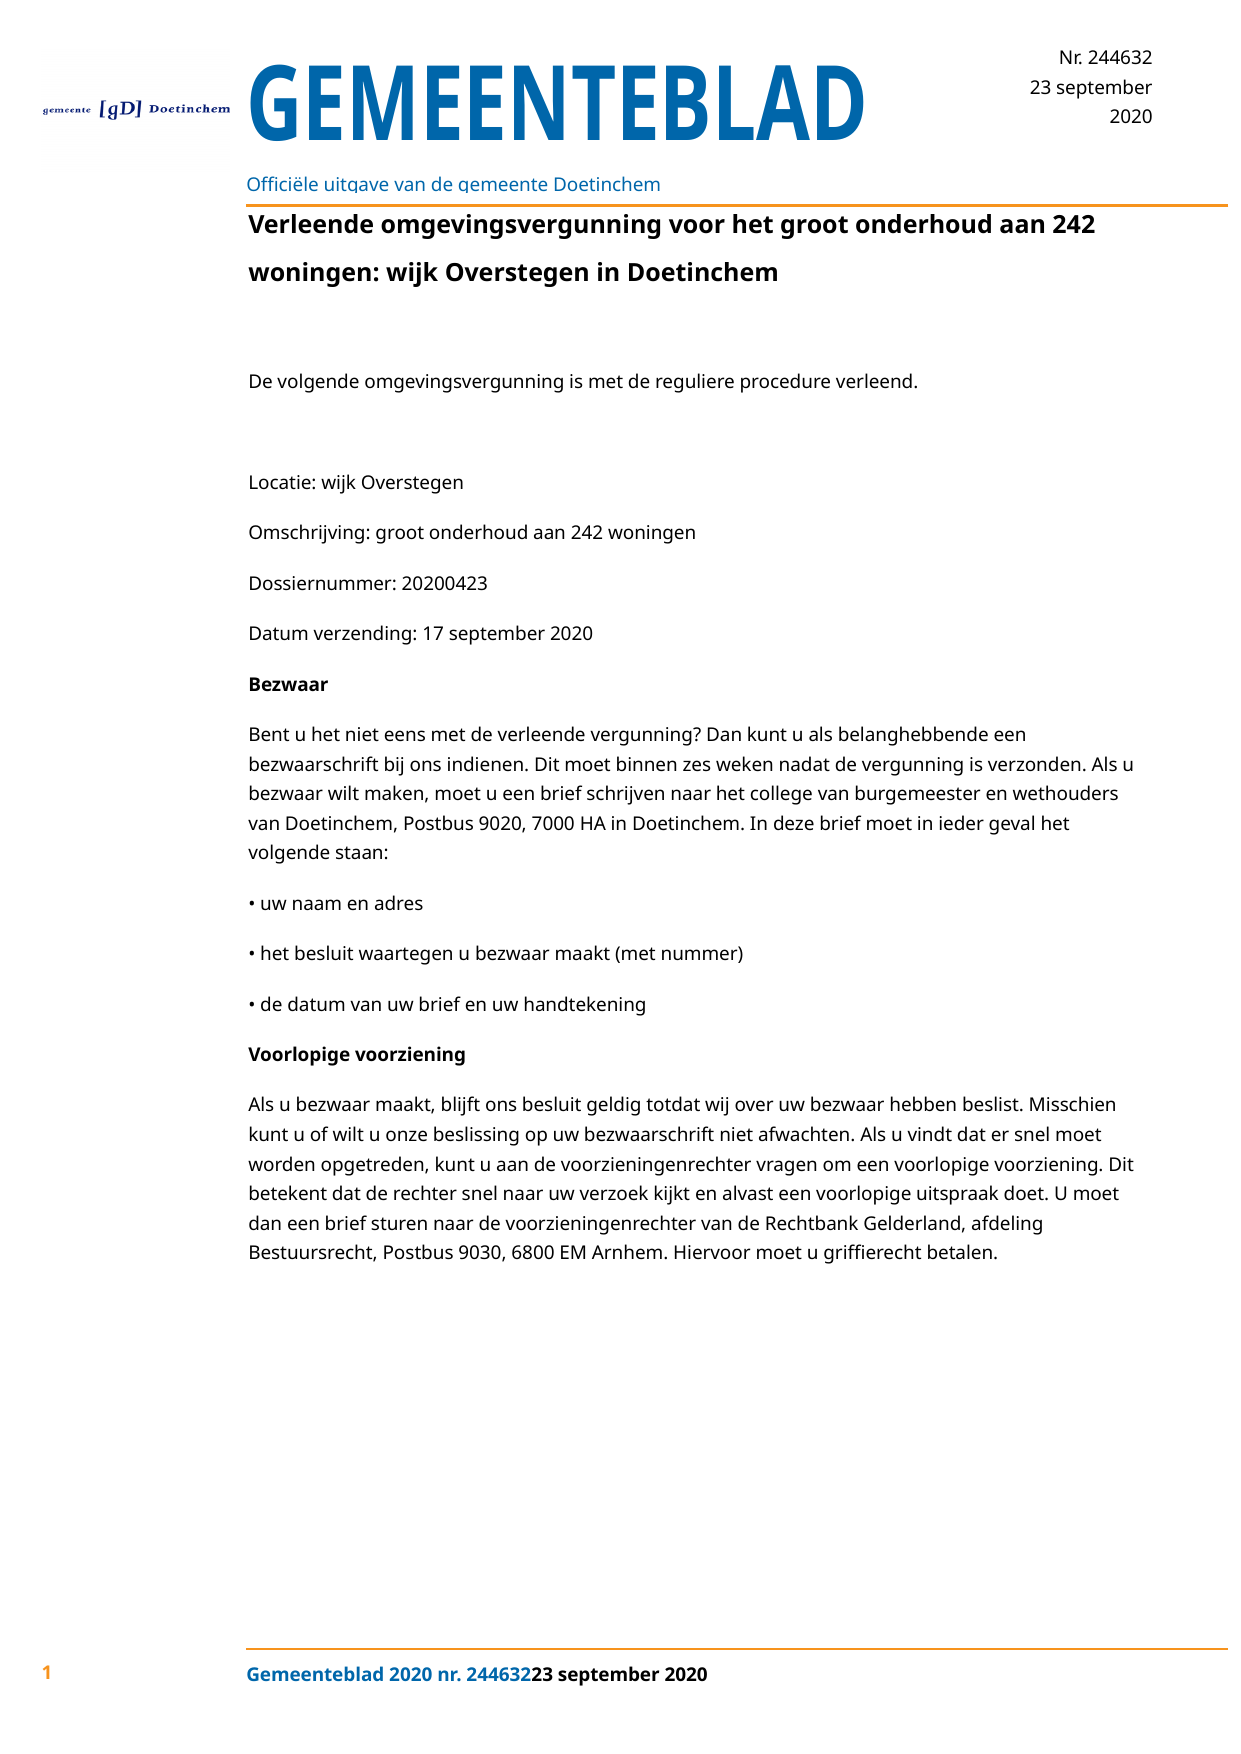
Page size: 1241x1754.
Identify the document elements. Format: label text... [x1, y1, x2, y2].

text Bezwaar [248, 671, 1152, 697]
text • de datum van uw brief en uw handtekening [248, 991, 1152, 1017]
text Datum verzending: 17 september 2020 [248, 620, 1152, 646]
picture [41, 47, 231, 172]
text Locatie: wijk Overstegen [248, 469, 1152, 495]
text Als u bezwaar maakt, blijft ons besluit geldig totdat wij over uw bezwaar hebben beslist. Misschien kunt u of wilt u onze beslissing op uw bezwaarschrift niet afwachten. Als u vindt dat er snel moet worden opgetreden, kunt u aan de voorzieningenrechter vragen om een voorlopige voorziening. Dit betekent dat de rechter snel naar uw verzoek kijkt en alvast een voorlopige uitspraak doet. U moet dan een brief sturen naar de voorzieningenrechter van de Rechtbank Gelderland, afdeling Bestuursrecht, Postbus 9030, 6800 EM Arnhem. Hiervoor moet u griffierecht betalen. [248, 1092, 1152, 1265]
text Bent u het niet eens met de verleende vergunning? Dan kunt u als belanghebbende een bezwaarschrift bij ons indienen. Dit moet binnen zes weken nadat de vergunning is verzonden. Als u bezwaar wilt maken, moet u een brief schrijven naar het college van burgemeester en wethouders van Doetinchem, Postbus 9020, 7000 HA in Doetinchem. In deze brief moet in ieder geval het volgende staan: [248, 721, 1152, 865]
text Omschrijving: groot onderhoud aan 242 woningen [248, 519, 1152, 545]
text Voorlopige voorziening [248, 1041, 1152, 1067]
text Dossiernummer: 20200423 [248, 570, 1152, 596]
text • uw naam en adres [248, 890, 1152, 916]
text De volgende omgevingsvergunning is met de reguliere procedure verleend. [248, 368, 1152, 394]
text Verleende omgevingsvergunning voor het groot onderhoud aan 242 woningen: wijk Overstegen in Doetinchem [248, 207, 1152, 288]
text • het besluit waartegen u bezwaar maakt (met nummer) [248, 940, 1152, 966]
